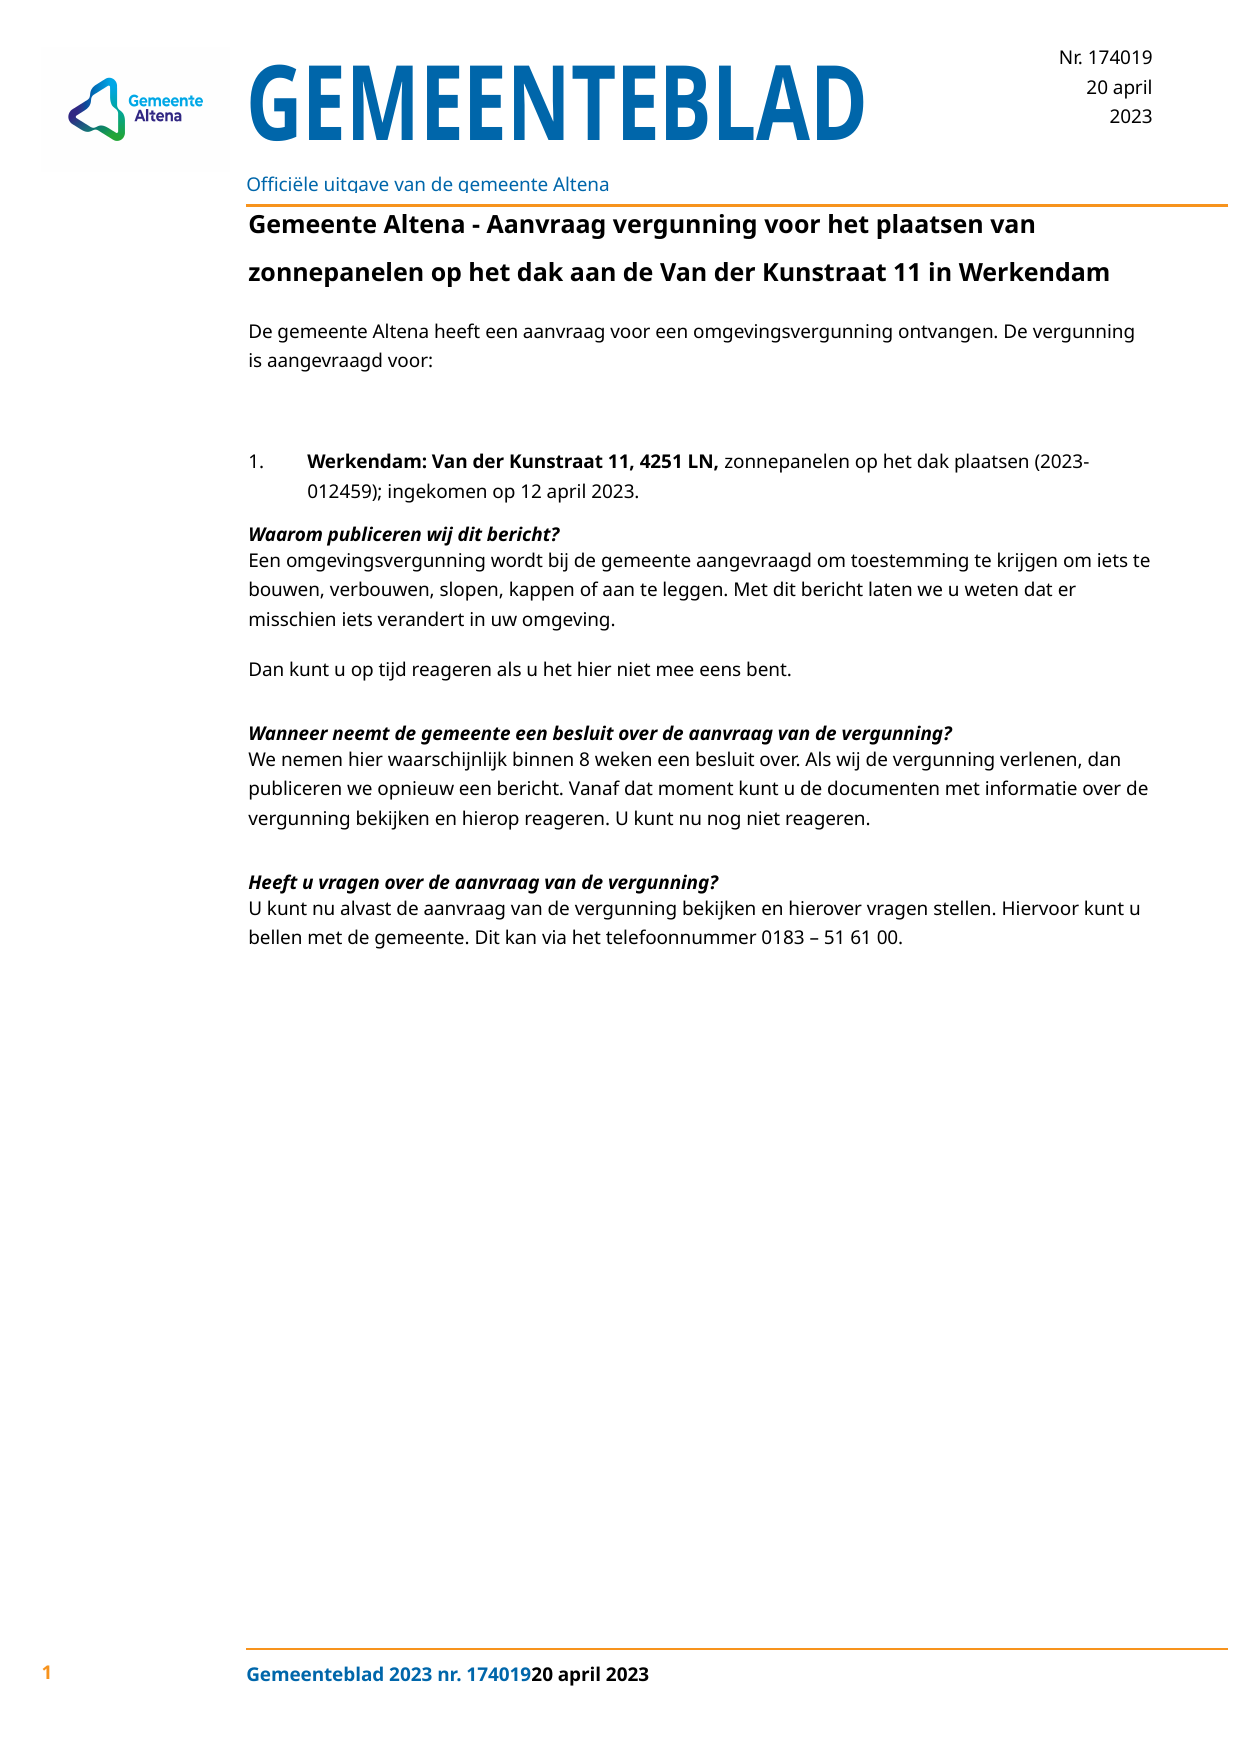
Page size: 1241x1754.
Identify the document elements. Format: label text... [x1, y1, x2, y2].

text Waarom publiceren wij dit bericht? [248, 521, 1152, 547]
text We nemen hier waarschijnlijk binnen 8 weken een besluit over. Als wij de vergunning verlenen, dan publiceren we opnieuw een bericht. Vanaf dat moment kunt u de documenten met informatie over de vergunning bekijken en hierop reageren. U kunt nu nog niet reageren. [248, 746, 1152, 831]
text Dan kunt u op tijd reageren als u het hier niet mee eens bent. [248, 656, 1152, 682]
picture [41, 47, 231, 172]
text Wanneer neemt de gemeente een besluit over de aanvraag van de vergunning? [248, 720, 1152, 746]
text Een omgevingsvergunning wordt bij de gemeente aangevraagd om toestemming te krijgen om iets te bouwen, verbouwen, slopen, kappen of aan te leggen. Met dit bericht laten we u weten dat er misschien iets verandert in uw omgeving. [248, 547, 1152, 632]
list Werkendam: Van der Kunstraat 11, 4251 LN, zonnepanelen op het dak plaatsen (2023-012459); ingekomen op 12 april 2023. [248, 448, 1152, 504]
text Gemeente Altena - Aanvraag vergunning voor het plaatsen van zonnepanelen op het dak aan de Van der Kunstraat 11 in Werkendam [248, 207, 1152, 288]
text Heeft u vragen over de aanvraag van de vergunning? [248, 869, 1152, 895]
text U kunt nu alvast de aanvraag van de vergunning bekijken en hierover vragen stellen. Hiervoor kunt u bellen met de gemeente. Dit kan via het telefoonnummer 0183 – 51 61 00. [248, 895, 1152, 950]
text De gemeente Altena heeft een aanvraag voor een omgevingsvergunning ontvangen. De vergunning is aangevraagd voor: [248, 318, 1152, 373]
